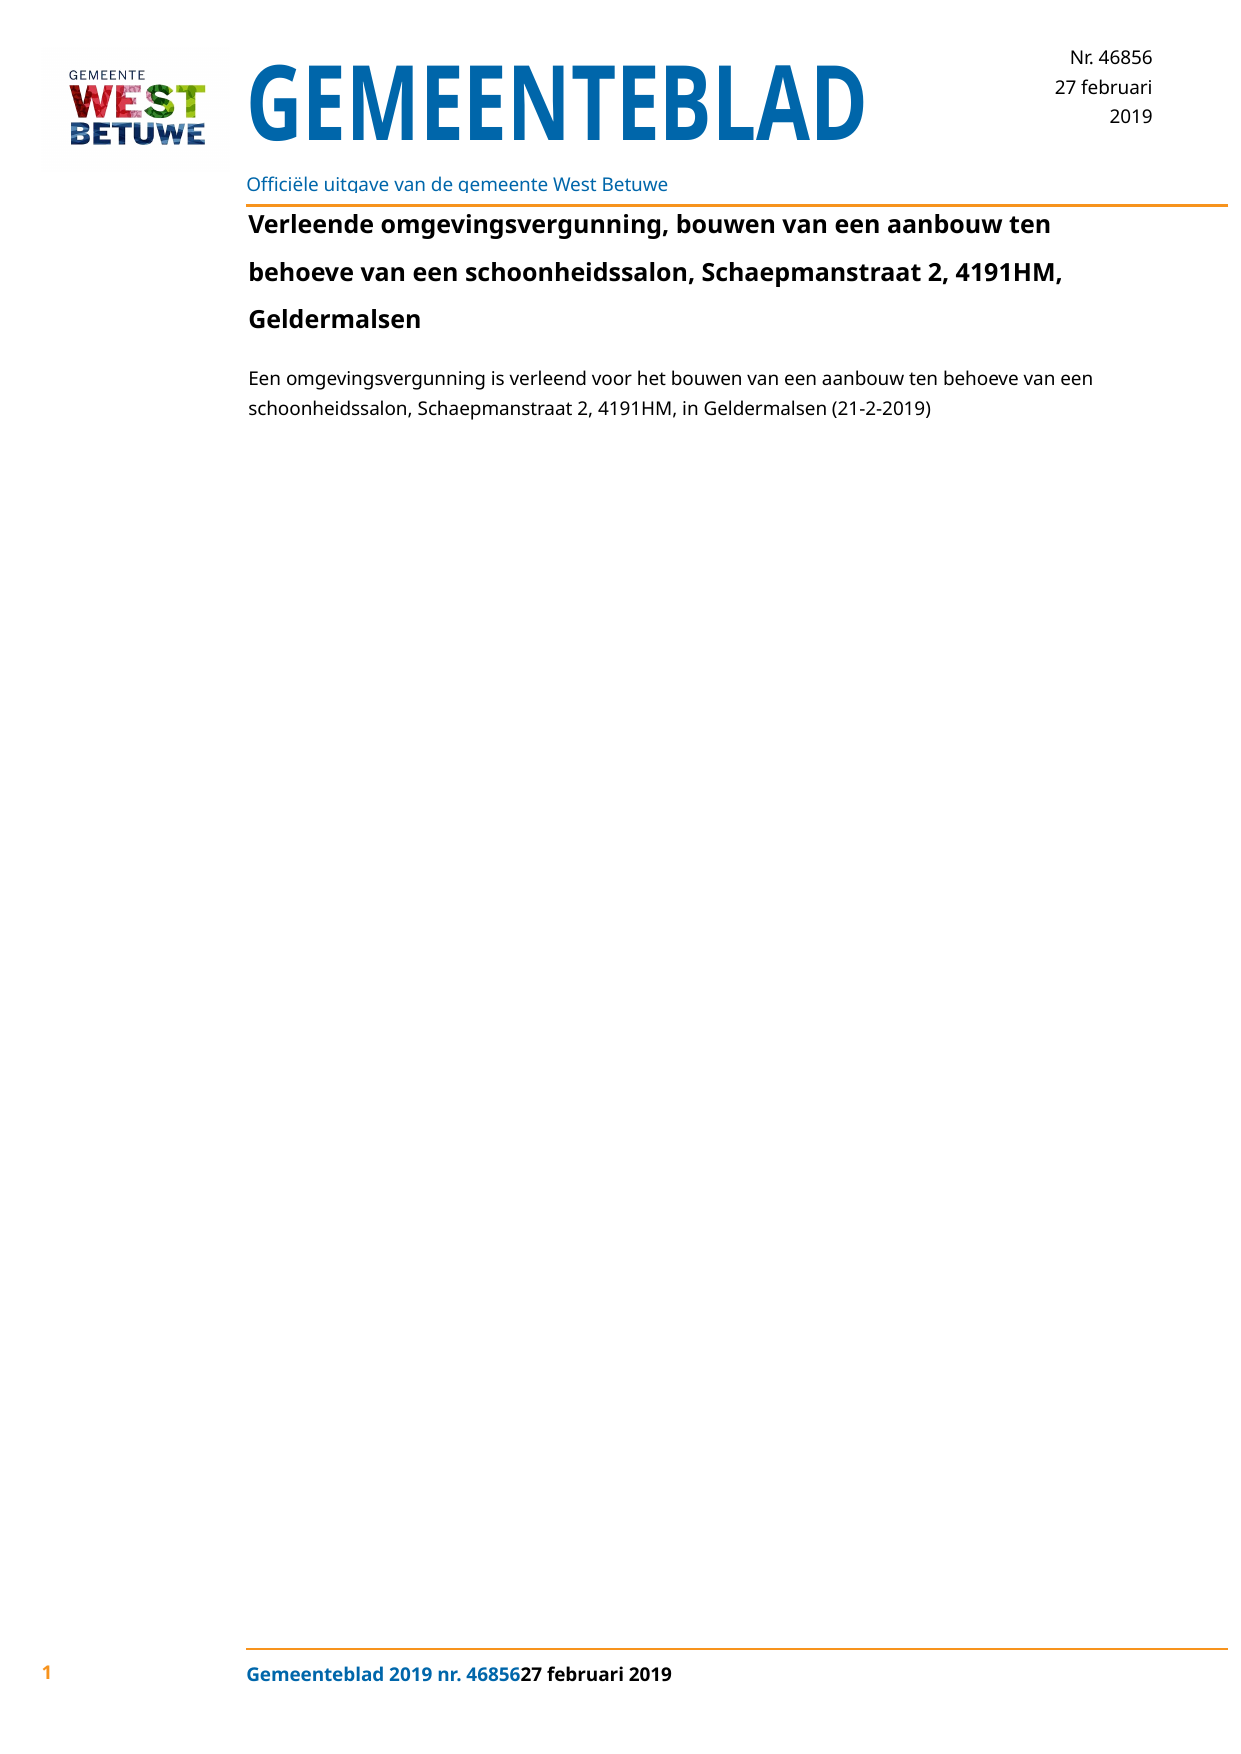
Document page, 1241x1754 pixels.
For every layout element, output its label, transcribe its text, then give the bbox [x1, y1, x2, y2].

picture [41, 47, 231, 172]
text Verleende omgevingsvergunning, bouwen van een aanbouw ten behoeve van een schoonheidssalon, Schaepmanstraat 2, 4191HM, Geldermalsen [248, 207, 1152, 336]
text Een omgevingsvergunning is verleend voor het bouwen van een aanbouw ten behoeve van een schoonheidssalon, Schaepmanstraat 2, 4191HM, in Geldermalsen (21-2-2019) [248, 366, 1152, 421]
